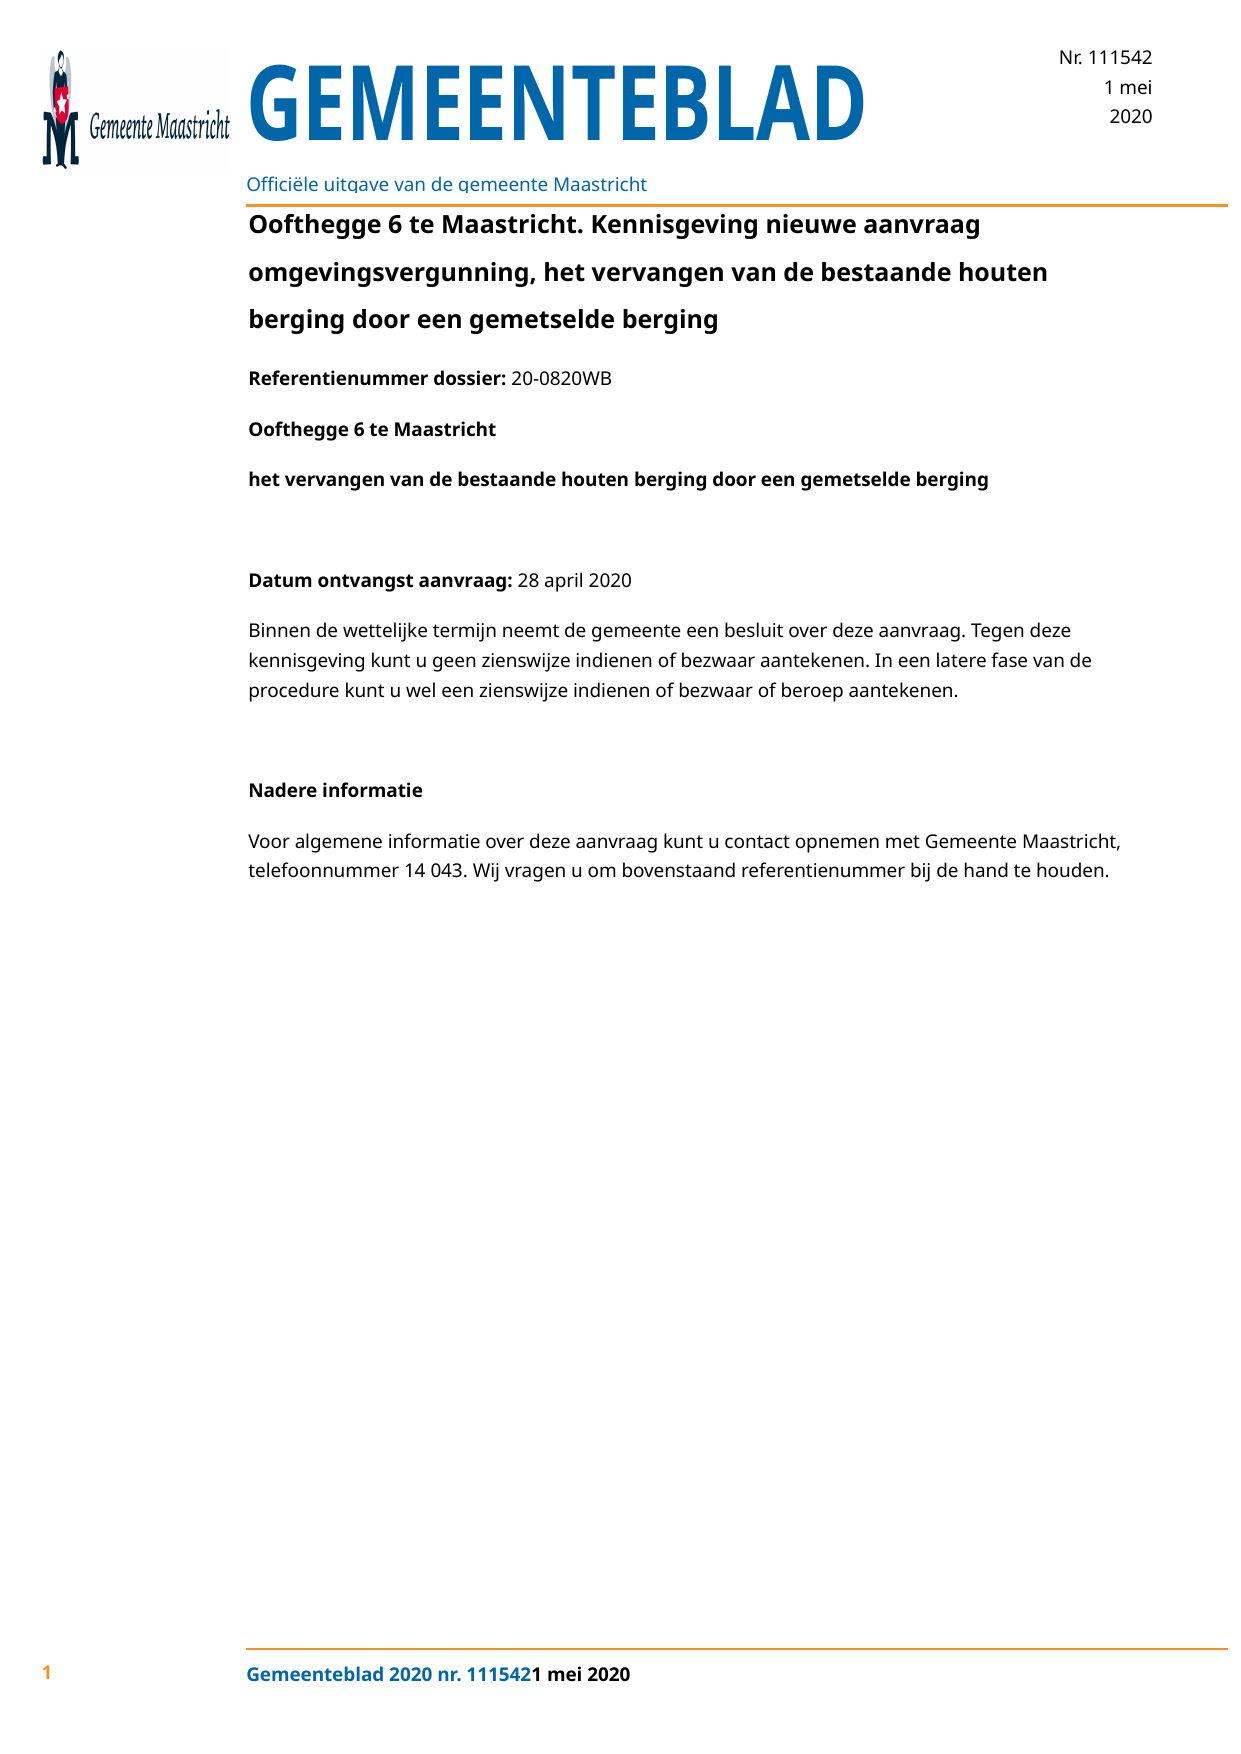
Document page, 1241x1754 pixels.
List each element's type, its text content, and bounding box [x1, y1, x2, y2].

text Oofthegge 6 te Maastricht [248, 416, 1152, 442]
text Nadere informatie [248, 778, 1152, 803]
text Binnen de wettelijke termijn neemt de gemeente een besluit over deze aanvraag. Tegen deze kennisgeving kunt u geen zienswijze indienen of bezwaar aantekenen. In een latere fase van de procedure kunt u wel een zienswijze indienen of bezwaar of beroep aantekenen. [248, 618, 1152, 702]
text Datum ontvangst aanvraag: 28 april 2020 [248, 567, 1152, 593]
text Referentienummer dossier: 20-0820WB [248, 366, 1152, 391]
text Voor algemene informatie over deze aanvraag kunt u contact opnemen met Gemeente Maastricht, telefoonnummer 14 043. Wij vragen u om bovenstaand referentienummer bij de hand te houden. [248, 828, 1152, 883]
text Oofthegge 6 te Maastricht. Kennisgeving nieuwe aanvraag omgevingsvergunning, het vervangen van de bestaande houten berging door een gemetselde berging [248, 207, 1152, 336]
text het vervangen van de bestaande houten berging door een gemetselde berging [248, 466, 1152, 492]
picture [41, 47, 231, 172]
